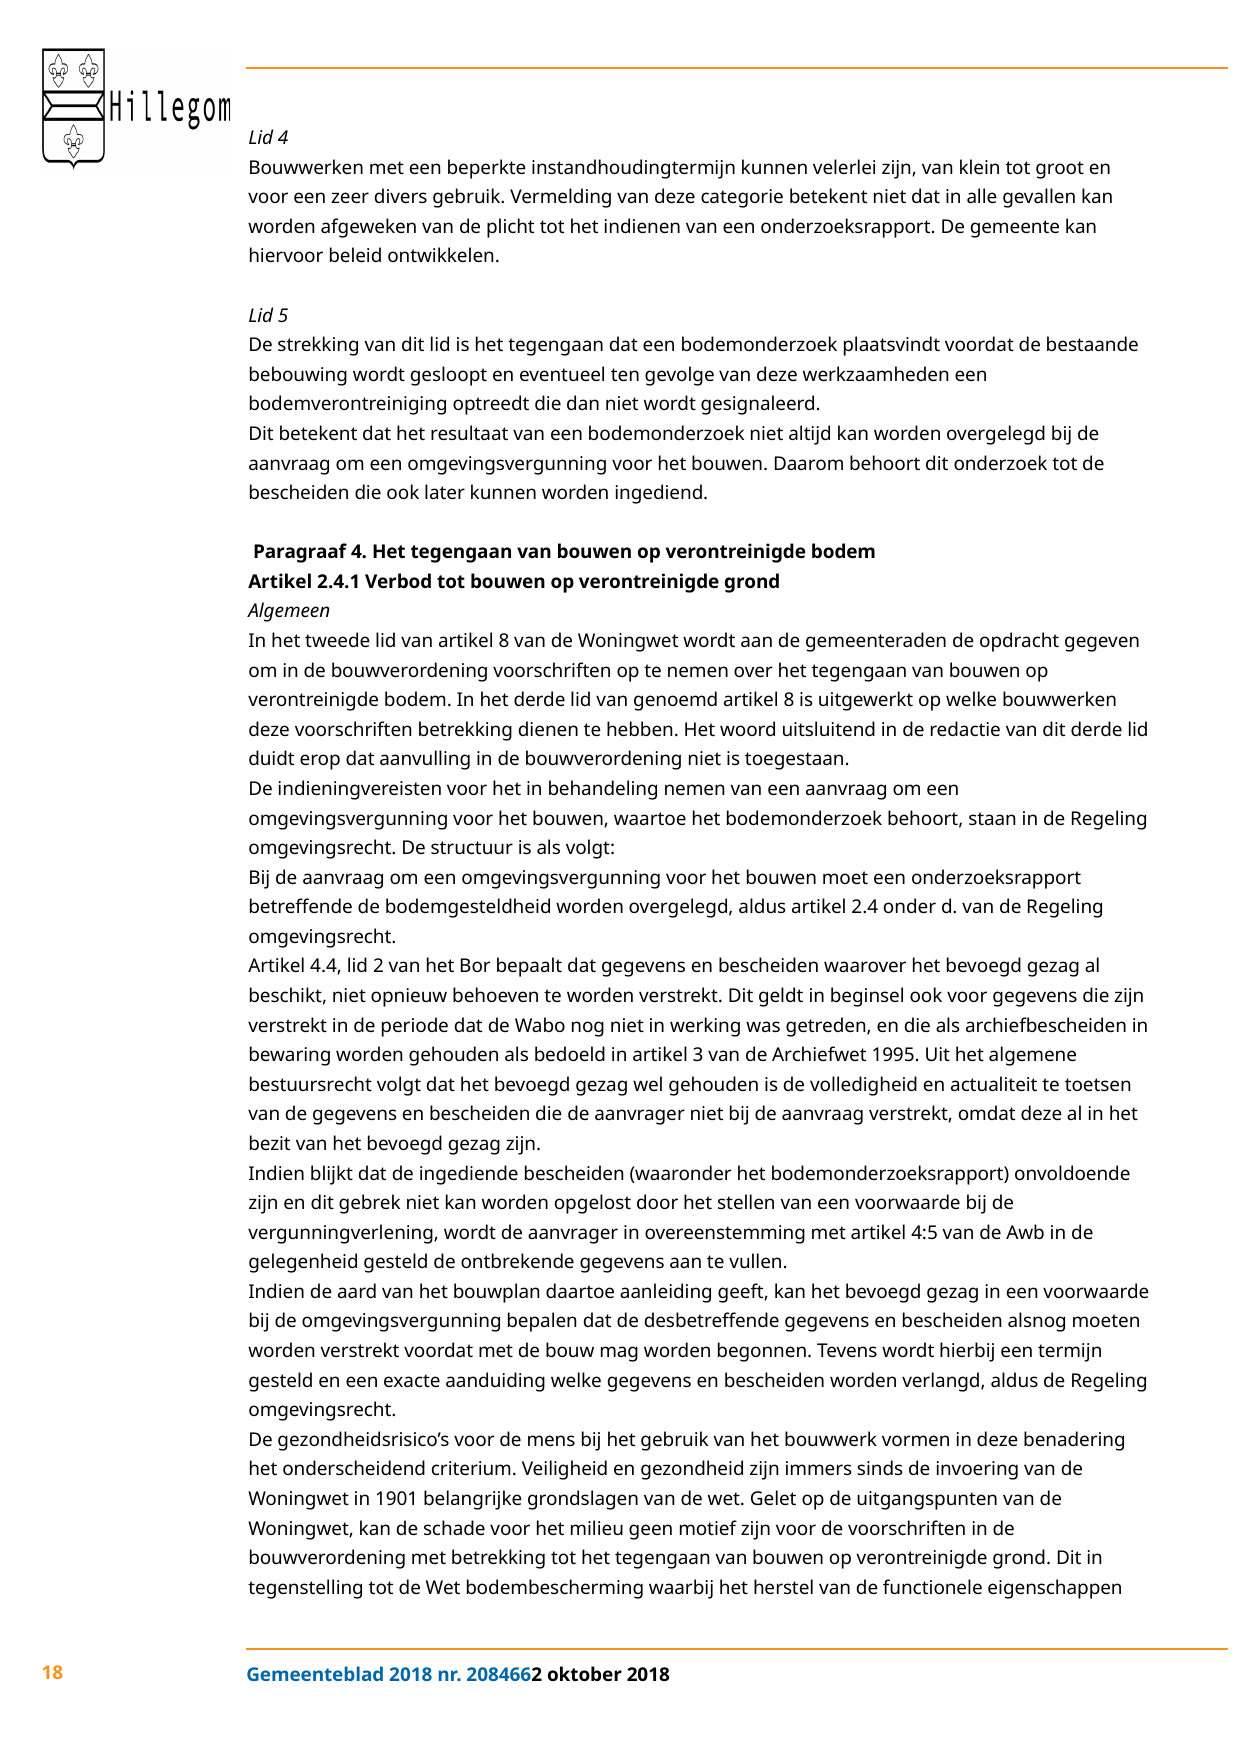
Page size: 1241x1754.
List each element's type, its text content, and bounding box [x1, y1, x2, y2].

text Bouwwerken met een beperkte instandhoudingtermijn kunnen velerlei zijn, van klein tot groot en voor een zeer divers gebruik. Vermelding van deze categorie betekent niet dat in alle gevallen kan worden afgeweken van de plicht tot het indienen van een onderzoeksrapport. De gemeente kan hiervoor beleid ontwikkelen. [248, 154, 1152, 268]
text In het tweede lid van artikel 8 van de Woningwet wordt aan de gemeenteraden de opdracht gegeven om in de bouwverordening voorschriften op te nemen over het tegengaan van bouwen op verontreinigde bodem. In het derde lid van genoemd artikel 8 is uitgewerkt op welke bouwwerken deze voorschriften betrekking dienen te hebben. Het woord uitsluitend in de redactie van dit derde lid duidt erop dat aanvulling in de bouwverordening niet is toegestaan. [248, 627, 1152, 771]
text Indien blijkt dat de ingediende bescheiden (waaronder het bodemonderzoeksrapport) onvoldoende zijn en dit gebrek niet kan worden opgelost door het stellen van een voorwaarde bij de vergunningverlening, wordt de aanvrager in overeenstemming met artikel 4:5 van de Awb in de gelegenheid gesteld de ontbrekende gegevens aan te vullen. [248, 1160, 1152, 1274]
text Dit betekent dat het resultaat van een bodemonderzoek niet altijd kan worden overgelegd bij de aanvraag om een omgevingsvergunning voor het bouwen. Daarom behoort dit onderzoek tot de bescheiden die ook later kunnen worden ingediend. [248, 420, 1152, 505]
text De gezondheidsrisico’s voor de mens bij het gebruik van het bouwwerk vormen in deze benadering het onderscheidend criterium. Veiligheid en gezondheid zijn immers sinds de invoering van de Woningwet in 1901 belangrijke grondslagen van de wet. Gelet op de uitgangspunten van de Woningwet, kan de schade voor het milieu geen motief zijn voor de voorschriften in de bouwverordening met betrekking tot het tegengaan van bouwen op verontreinigde grond. Dit in tegenstelling tot de Wet bodembescherming waarbij het herstel van de functionele eigenschappen [248, 1426, 1152, 1600]
text Indien de aard van het bouwplan daartoe aanleiding geeft, kan het bevoegd gezag in een voorwaarde bij de omgevingsvergunning bepalen dat de desbetreffende gegevens en bescheiden alsnog moeten worden verstrekt voordat met de bouw mag worden begonnen. Tevens wordt hierbij een termijn gesteld en een exacte aanduiding welke gegevens en bescheiden worden verlangd, aldus de Regeling omgevingsrecht. [248, 1278, 1152, 1422]
text De strekking van dit lid is het tegengaan dat een bodemonderzoek plaatsvindt voordat de bestaande bebouwing wordt gesloopt en eventueel ten gevolge van deze werkzaamheden een bodemverontreiniging optreedt die dan niet wordt gesignaleerd. [248, 331, 1152, 416]
text Paragraaf 4. Het tegengaan van bouwen op verontreinigde bodem [248, 538, 1152, 564]
text Artikel 4.4, lid 2 van het Bor bepaalt dat gegevens en bescheiden waarover het bevoegd gezag al beschikt, niet opnieuw behoeven te worden verstrekt. Dit geldt in beginsel ook voor gegevens die zijn verstrekt in de periode dat de Wabo nog niet in werking was getreden, en die als archiefbescheiden in bewaring worden gehouden als bedoeld in artikel 3 van de Archiefwet 1995. Uit het algemene bestuursrecht volgt dat het bevoegd gezag wel gehouden is de volledigheid en actualiteit te toetsen van de gegevens en bescheiden die de aanvrager niet bij de aanvraag verstrekt, omdat deze al in het bezit van het bevoegd gezag zijn. [248, 953, 1152, 1156]
text Lid 4 [248, 124, 1152, 150]
text Lid 5 [248, 302, 1152, 328]
text Bij de aanvraag om een omgevingsvergunning voor het bouwen moet een onderzoeksrapport betreffende de bodemgesteldheid worden overgelegd, aldus artikel 2.4 onder d. van de Regeling omgevingsrecht. [248, 864, 1152, 949]
text Artikel 2.4.1 Verbod tot bouwen op verontreinigde grond [248, 568, 1152, 594]
picture [41, 47, 231, 172]
text De indieningvereisten voor het in behandeling nemen van een aanvraag om een omgevingsvergunning voor het bouwen, waartoe het bodemonderzoek behoort, staan in de Regeling omgevingsrecht. De structuur is als volgt: [248, 775, 1152, 860]
text Algemeen [248, 598, 1152, 623]
